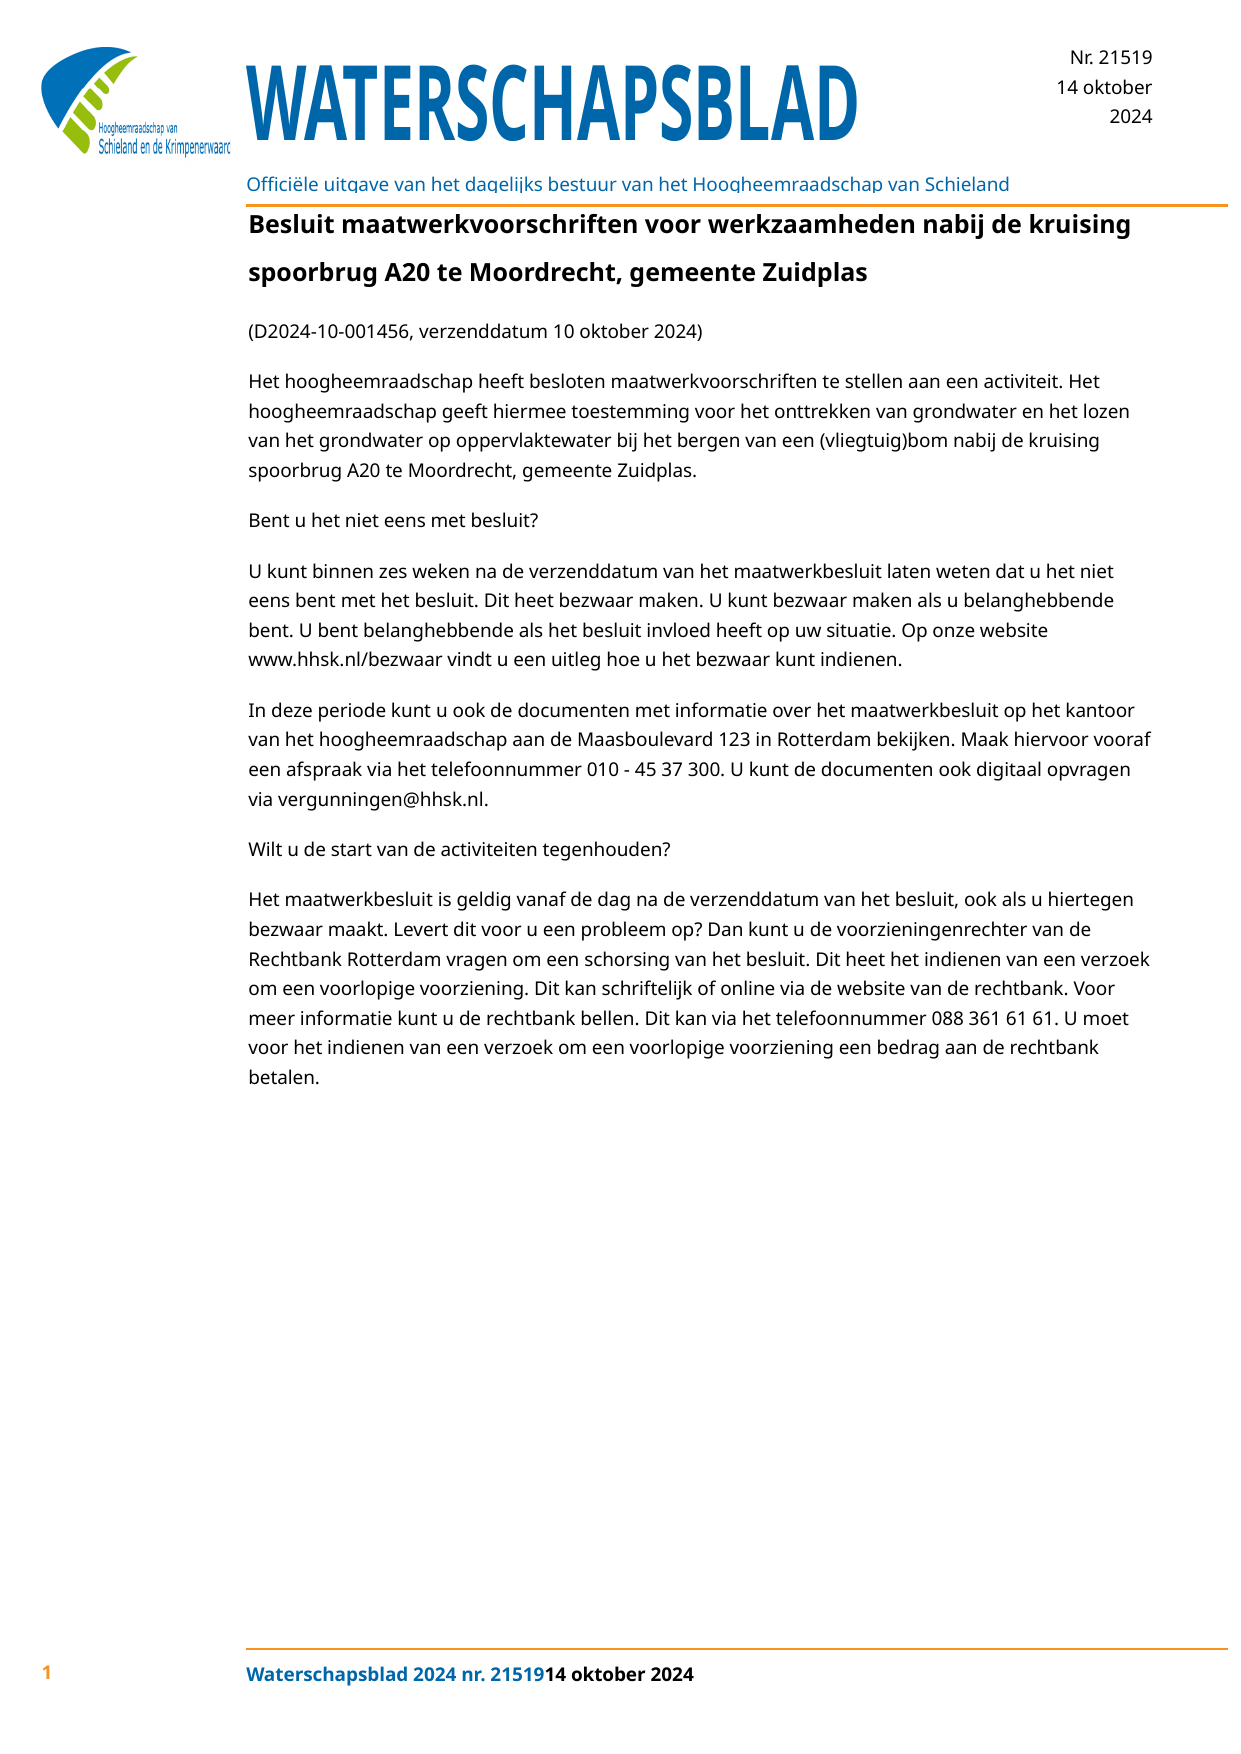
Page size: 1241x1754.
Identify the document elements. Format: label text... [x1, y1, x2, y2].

text Het hoogheemraadschap heeft besloten maatwerkvoorschriften te stellen aan een activiteit. Het hoogheemraadschap geeft hiermee toestemming voor het onttrekken van grondwater en het lozen van het grondwater op oppervlaktewater bij het bergen van een (vliegtuig)bom nabij de kruising spoorbrug A20 te Moordrecht, gemeente Zuidplas. [248, 368, 1152, 483]
text Wilt u de start van de activiteiten tegenhouden? [248, 836, 1152, 862]
picture [41, 47, 231, 172]
text Het maatwerkbesluit is geldig vanaf de dag na de verzenddatum van het besluit, ook als u hiertegen bezwaar maakt. Levert dit voor u een probleem op? Dan kunt u de voorzieningenrechter van de Rechtbank Rotterdam vragen om een schorsing van het besluit. Dit heet het indienen van een verzoek om een voorlopige voorziening. Dit kan schriftelijk of online via de website van de rechtbank. Voor meer informatie kunt u de rechtbank bellen. Dit kan via het telefoonnummer 088 361 61 61. U moet voor het indienen van een verzoek om een voorlopige voorziening een bedrag aan de rechtbank betalen. [248, 887, 1152, 1090]
text Bent u het niet eens met besluit? [248, 507, 1152, 533]
text Besluit maatwerkvoorschriften voor werkzaamheden nabij de kruising spoorbrug A20 te Moordrecht, gemeente Zuidplas [248, 207, 1152, 288]
text (D2024-10-001456, verzenddatum 10 oktober 2024) [248, 318, 1152, 344]
text In deze periode kunt u ook de documenten met informatie over het maatwerkbesluit op het kantoor van het hoogheemraadschap aan de Maasboulevard 123 in Rotterdam bekijken. Maak hiervoor vooraf een afspraak via het telefoonnummer 010 - 45 37 300. U kunt de documenten ook digitaal opvragen via vergunningen@hhsk.nl. [248, 697, 1152, 812]
text U kunt binnen zes weken na de verzenddatum van het maatwerkbesluit laten weten dat u het niet eens bent met het besluit. Dit heet bezwaar maken. U kunt bezwaar maken als u belanghebbende bent. U bent belanghebbende als het besluit invloed heeft op uw situatie. Op onze website www.hhsk.nl/bezwaar vindt u een uitleg hoe u het bezwaar kunt indienen. [248, 558, 1152, 672]
